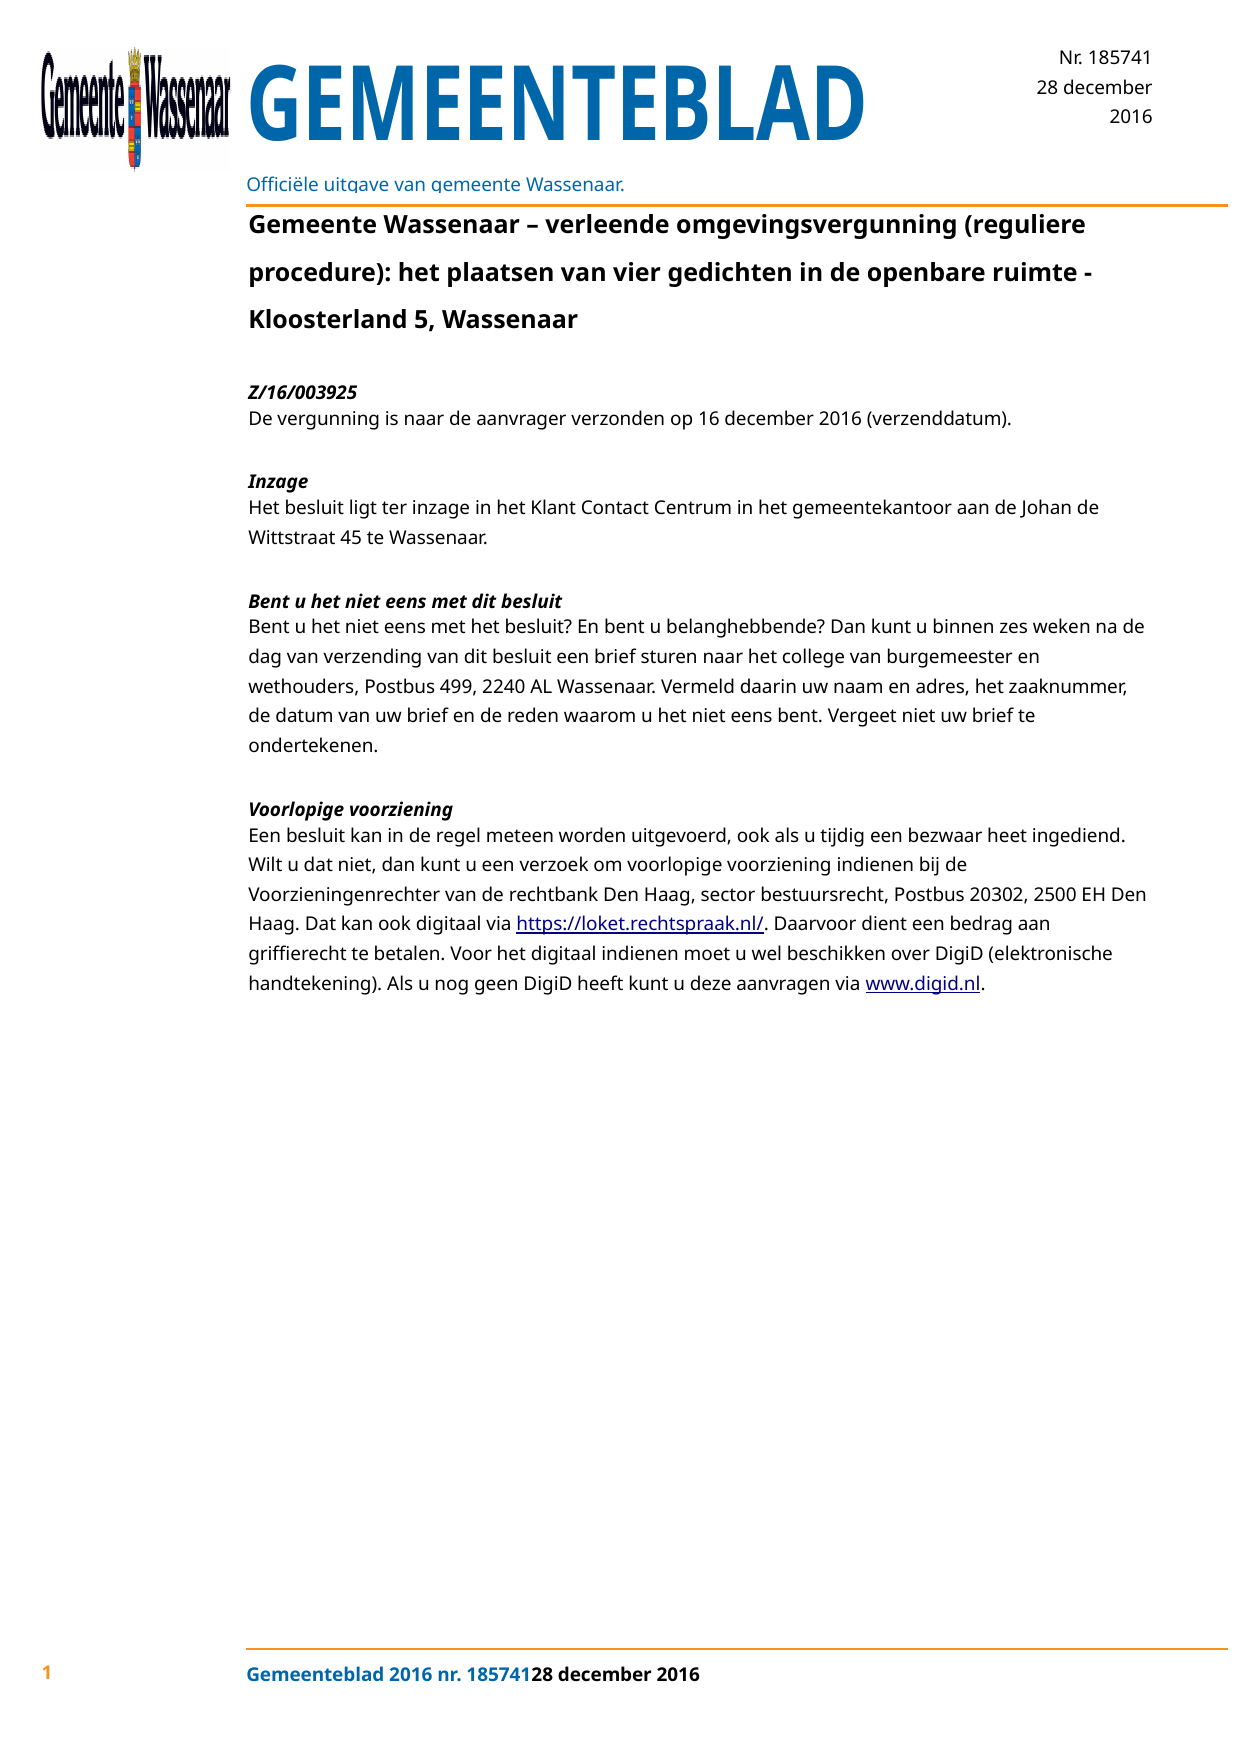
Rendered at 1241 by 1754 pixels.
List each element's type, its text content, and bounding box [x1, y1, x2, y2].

text De vergunning is naar de aanvrager verzonden op 16 december 2016 (verzenddatum). [248, 405, 1152, 431]
text Het besluit ligt ter inzage in het Klant Contact Centrum in het gemeentekantoor aan de Johan de Wittstraat 45 te Wassenaar. [248, 494, 1152, 550]
text Inzage [248, 469, 1152, 494]
text Bent u het niet eens met het besluit? En bent u belanghebbende? Dan kunt u binnen zes weken na de dag van verzending van dit besluit een brief sturen naar het college van burgemeester en wethouders, Postbus 499, 2240 AL Wassenaar. Vermeld daarin uw naam en adres, het zaaknummer, de datum van uw brief en de reden waarom u het niet eens bent. Vergeet niet uw brief te ondertekenen. [248, 614, 1152, 758]
text Voorlopige voorziening [248, 796, 1152, 822]
text Bent u het niet eens met dit besluit [248, 588, 1152, 614]
text Z/16/003925 [248, 379, 1152, 405]
text Gemeente Wassenaar – verleende omgevingsvergunning (reguliere procedure): het plaatsen van vier gedichten in de openbare ruimte - Kloosterland 5, Wassenaar [248, 207, 1152, 336]
text Een besluit kan in de regel meteen worden uitgevoerd, ook als u tijdig een bezwaar heet ingediend. Wilt u dat niet, dan kunt u een verzoek om voorlopige voorziening indienen bij de Voorzieningenrechter van de rechtbank Den Haag, sector bestuursrecht, Postbus 20302, 2500 EH Den Haag. Dat kan ook digitaal via https://loket.rechtspraak.nl/. Daarvoor dient een bedrag aan griffierecht te betalen. Voor het digitaal indienen moet u wel beschikken over DigiD (elektronische handtekening). Als u nog geen DigiD heeft kunt u deze aanvragen via www.digid.nl. [248, 822, 1152, 995]
picture [41, 47, 231, 172]
